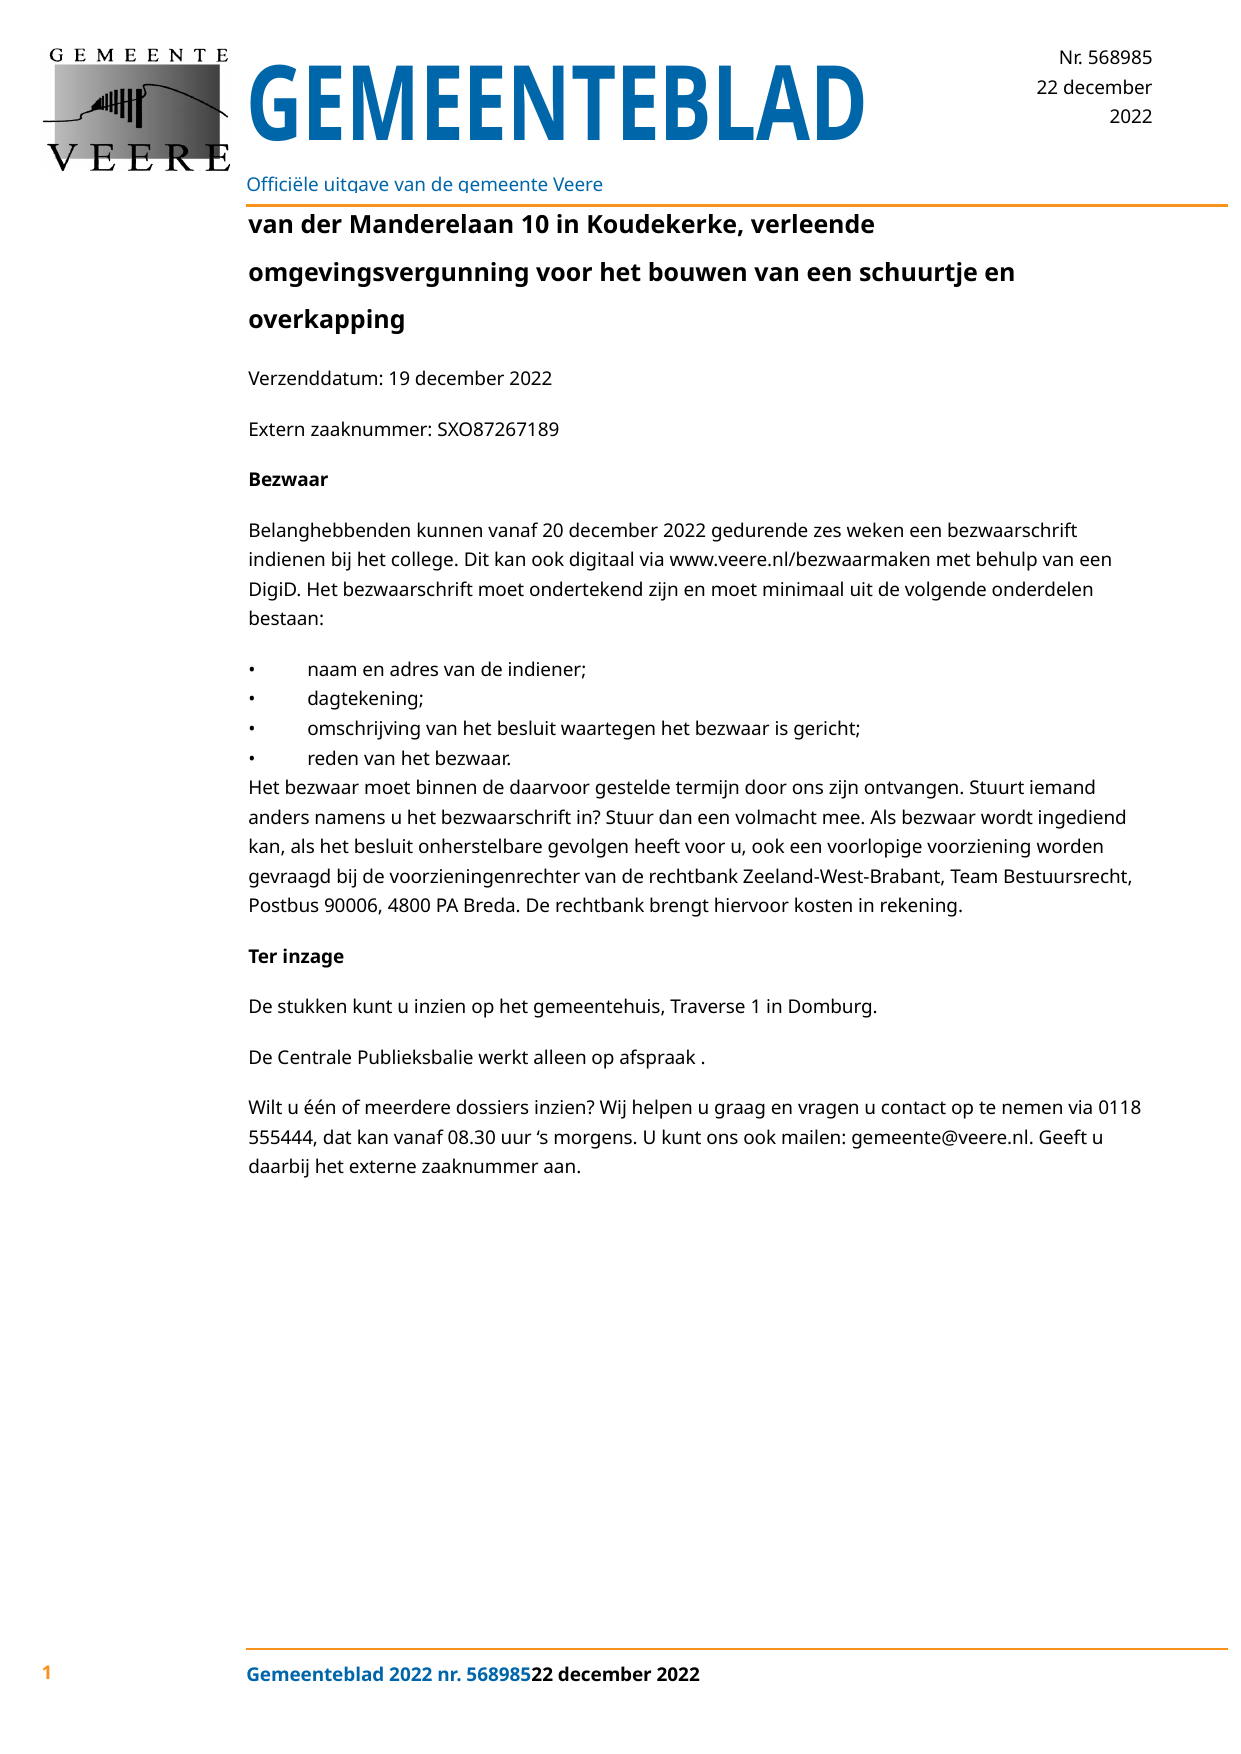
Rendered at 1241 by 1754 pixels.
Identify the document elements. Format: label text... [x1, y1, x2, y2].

picture [41, 47, 231, 172]
text Ter inzage [248, 943, 1152, 969]
text Wilt u één of meerdere dossiers inzien? Wij helpen u graag en vragen u contact op te nemen via 0118 555444, dat kan vanaf 08.30 uur ‘s morgens. U kunt ons ook mailen: gemeente@veere.nl. Geeft u daarbij het externe zaaknummer aan. [248, 1094, 1152, 1179]
text Extern zaaknummer: SXO87267189 [248, 416, 1152, 442]
list reden van het bezwaar. [248, 745, 1152, 770]
list dagtekening; [248, 686, 1152, 711]
text Verzenddatum: 19 december 2022 [248, 366, 1152, 391]
text De stukken kunt u inzien op het gemeentehuis, Traverse 1 in Domburg. [248, 993, 1152, 1019]
text De Centrale Publieksbalie werkt alleen op afspraak . [248, 1044, 1152, 1069]
text Het bezwaar moet binnen de daarvoor gestelde termijn door ons zijn ontvangen. Stuurt iemand anders namens u het bezwaarschrift in? Stuur dan een volmacht mee. Als bezwaar wordt ingediend kan, als het besluit onherstelbare gevolgen heeft voor u, ook een voorlopige voorziening worden gevraagd bij de voorzieningenrechter van de rechtbank Zeeland-West-Brabant, Team Bestuursrecht, Postbus 90006, 4800 PA Breda. De rechtbank brengt hiervoor kosten in rekening. [248, 774, 1152, 918]
list omschrijving van het besluit waartegen het bezwaar is gericht; [248, 715, 1152, 741]
text van der Manderelaan 10 in Koudekerke, verleende omgevingsvergunning voor het bouwen van een schuurtje en overkapping [248, 207, 1152, 336]
text Bezwaar [248, 466, 1152, 492]
text Belanghebbenden kunnen vanaf 20 december 2022 gedurende zes weken een bezwaarschrift indienen bij het college. Dit kan ook digitaal via www.veere.nl/bezwaarmaken met behulp van een DigiD. Het bezwaarschrift moet ondertekend zijn en moet minimaal uit de volgende onderdelen bestaan: [248, 517, 1152, 631]
list naam en adres van de indiener; [248, 656, 1152, 682]
